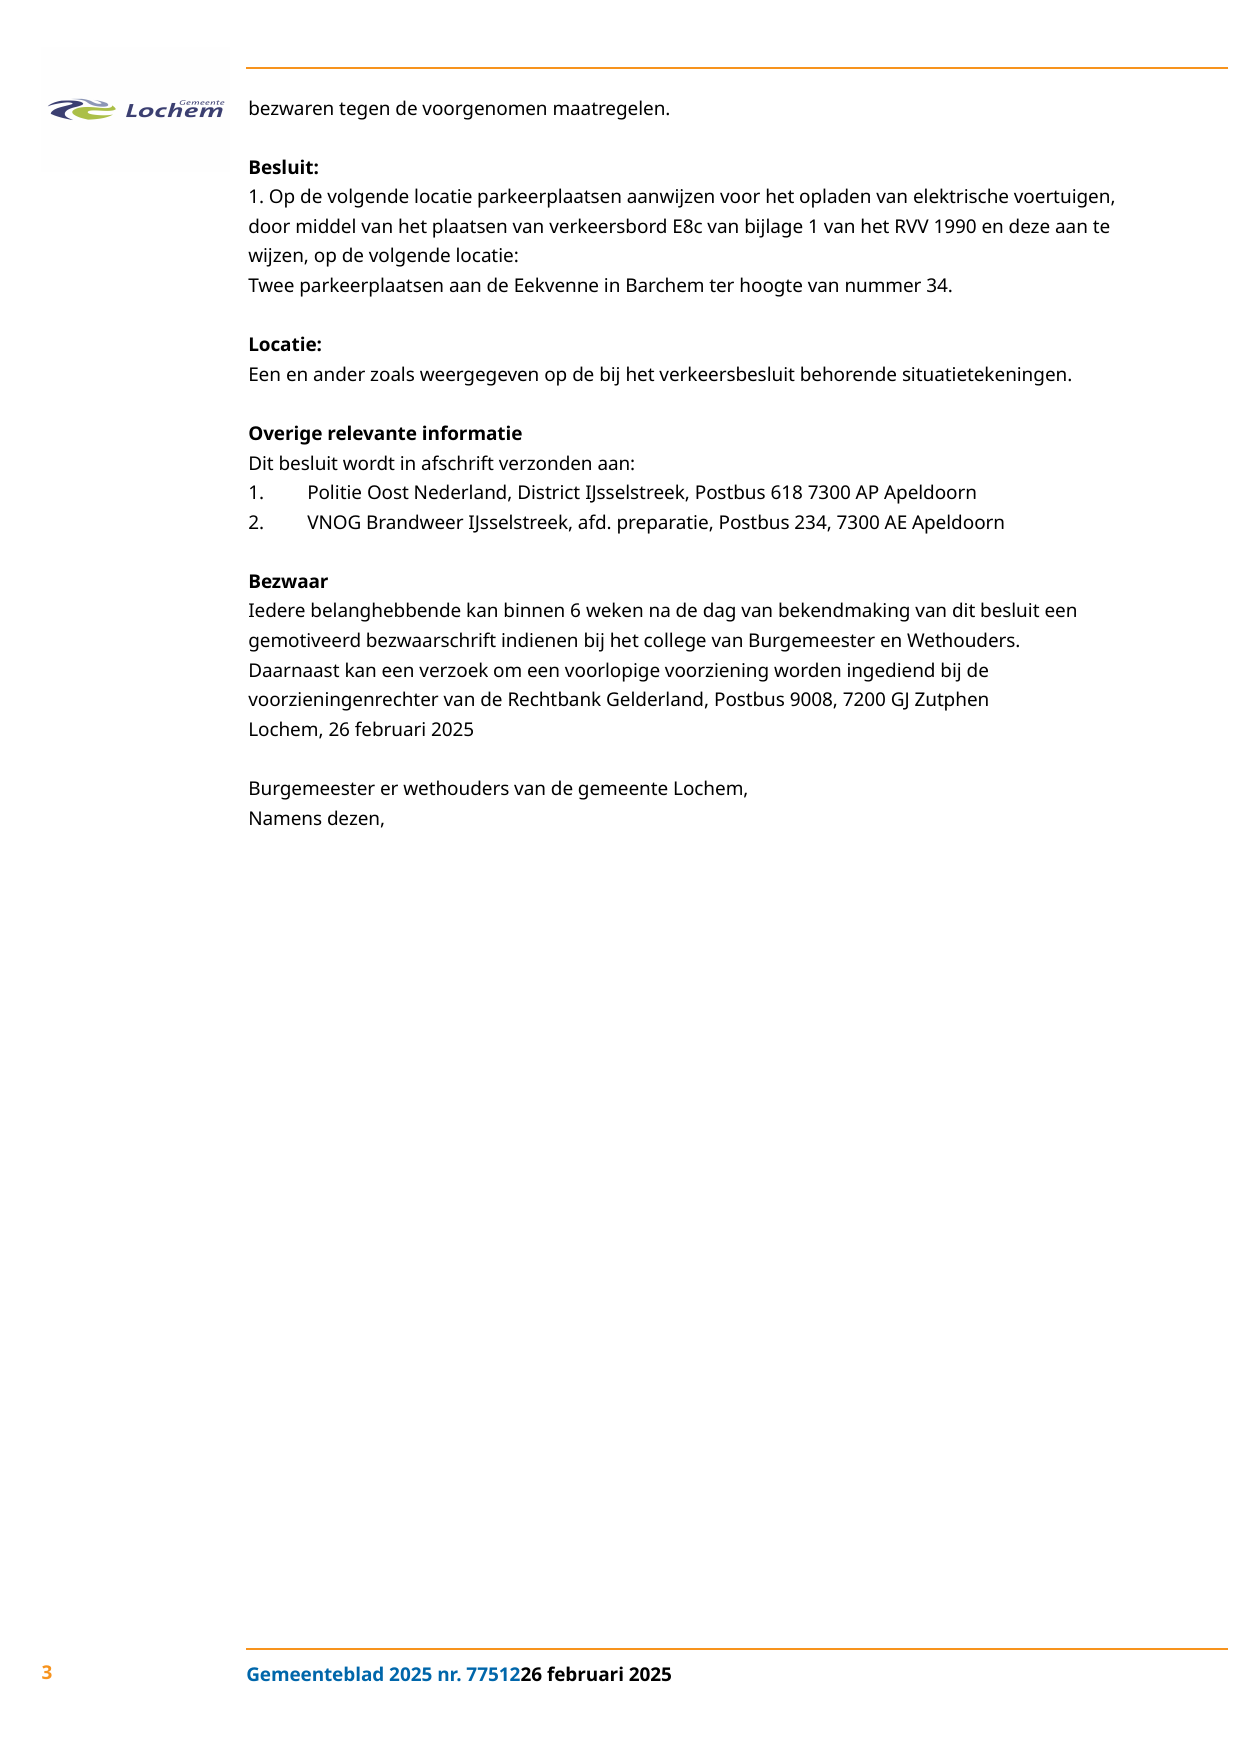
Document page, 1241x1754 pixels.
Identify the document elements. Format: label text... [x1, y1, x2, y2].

list VNOG Brandweer IJsselstreek, afd. preparatie, Postbus 234, 7300 AE Apeldoorn [248, 509, 1152, 535]
text Iedere belanghebbende kan binnen 6 weken na de dag van bekendmaking van dit besluit een gemotiveerd bezwaarschrift indienen bij het college van Burgemeester en Wethouders. [248, 598, 1152, 653]
text Locatie: [248, 331, 1152, 357]
text Een en ander zoals weergegeven op de bij het verkeersbesluit behorende situatietekeningen. [248, 361, 1152, 387]
text bezwaren tegen de voorgenomen maatregelen. [248, 95, 1152, 121]
text Besluit: [248, 154, 1152, 180]
text Bezwaar [248, 568, 1152, 594]
text Overige relevante informatie [248, 420, 1152, 446]
text Dit besluit wordt in afschrift verzonden aan: [248, 450, 1152, 476]
text Namens dezen, [248, 805, 1152, 831]
text Burgemeester er wethouders van de gemeente Lochem, [248, 775, 1152, 801]
list Politie Oost Nederland, District IJsselstreek, Postbus 618 7300 AP Apeldoorn [248, 479, 1152, 505]
text 1. Op de volgende locatie parkeerplaatsen aanwijzen voor het opladen van elektrische voertuigen, door middel van het plaatsen van verkeersbord E8c van bijlage 1 van het RVV 1990 en deze aan te wijzen, op de volgende locatie: [248, 183, 1152, 268]
picture [41, 47, 231, 172]
text Daarnaast kan een verzoek om een voorlopige voorziening worden ingediend bij de voorzieningenrechter van de Recht­bank Gelderland, Postbus 9008, 7200 GJ Zutphen [248, 657, 1152, 712]
text Lochem, 26 februari 2025 [248, 716, 1152, 742]
text Twee parkeerplaatsen aan de Eekvenne in Barchem ter hoogte van nummer 34. [248, 272, 1152, 298]
